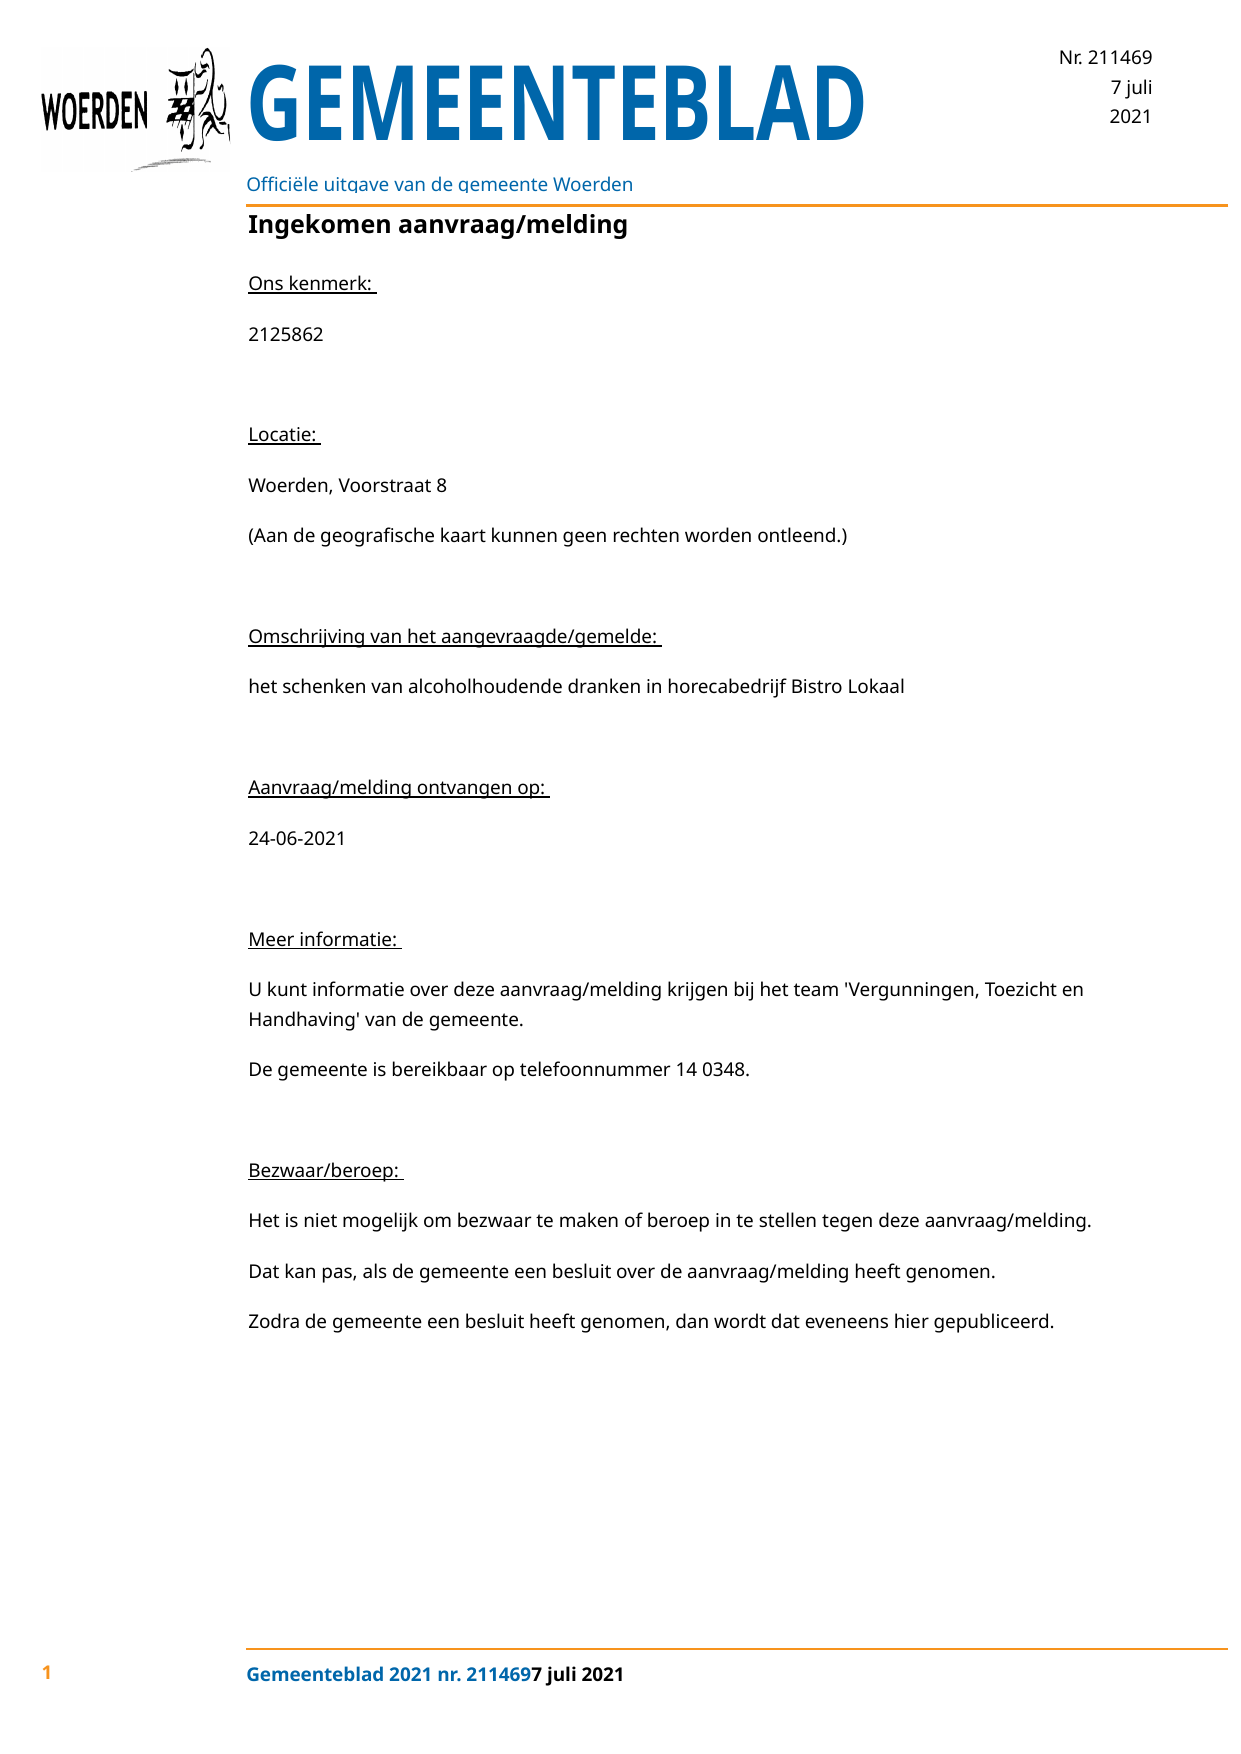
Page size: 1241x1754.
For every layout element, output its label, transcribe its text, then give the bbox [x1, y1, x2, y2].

text De gemeente is bereikbaar op telefoonnummer 14 0348. [248, 1056, 1152, 1082]
text het schenken van alcoholhoudende dranken in horecabedrijf Bistro Lokaal [248, 674, 1152, 699]
text (Aan de geografische kaart kunnen geen rechten worden ontleend.) [248, 522, 1152, 548]
text Aanvraag/melding ontvangen op: [248, 774, 1152, 800]
picture [41, 47, 231, 172]
text 24-06-2021 [248, 825, 1152, 851]
text Dat kan pas, als de gemeente een besluit over de aanvraag/melding heeft genomen. [248, 1258, 1152, 1283]
text Meer informatie: [248, 926, 1152, 951]
text Ingekomen aanvraag/melding [248, 207, 1152, 241]
text Het is niet mogelijk om bezwaar te maken of beroep in te stellen tegen deze aanvraag/melding. [248, 1207, 1152, 1233]
text Ons kenmerk: [248, 270, 1152, 296]
text Woerden, Voorstraat 8 [248, 472, 1152, 498]
text Locatie: [248, 422, 1152, 447]
text Omschrijving van het aangevraagde/gemelde: [248, 623, 1152, 649]
text 2125862 [248, 321, 1152, 346]
text Bezwaar/beroep: [248, 1157, 1152, 1183]
text Zodra de gemeente een besluit heeft genomen, dan wordt dat eveneens hier gepubliceerd. [248, 1308, 1152, 1334]
text U kunt informatie over deze aanvraag/melding krijgen bij het team 'Vergunningen, Toezicht en Handhaving' van de gemeente. [248, 976, 1152, 1031]
